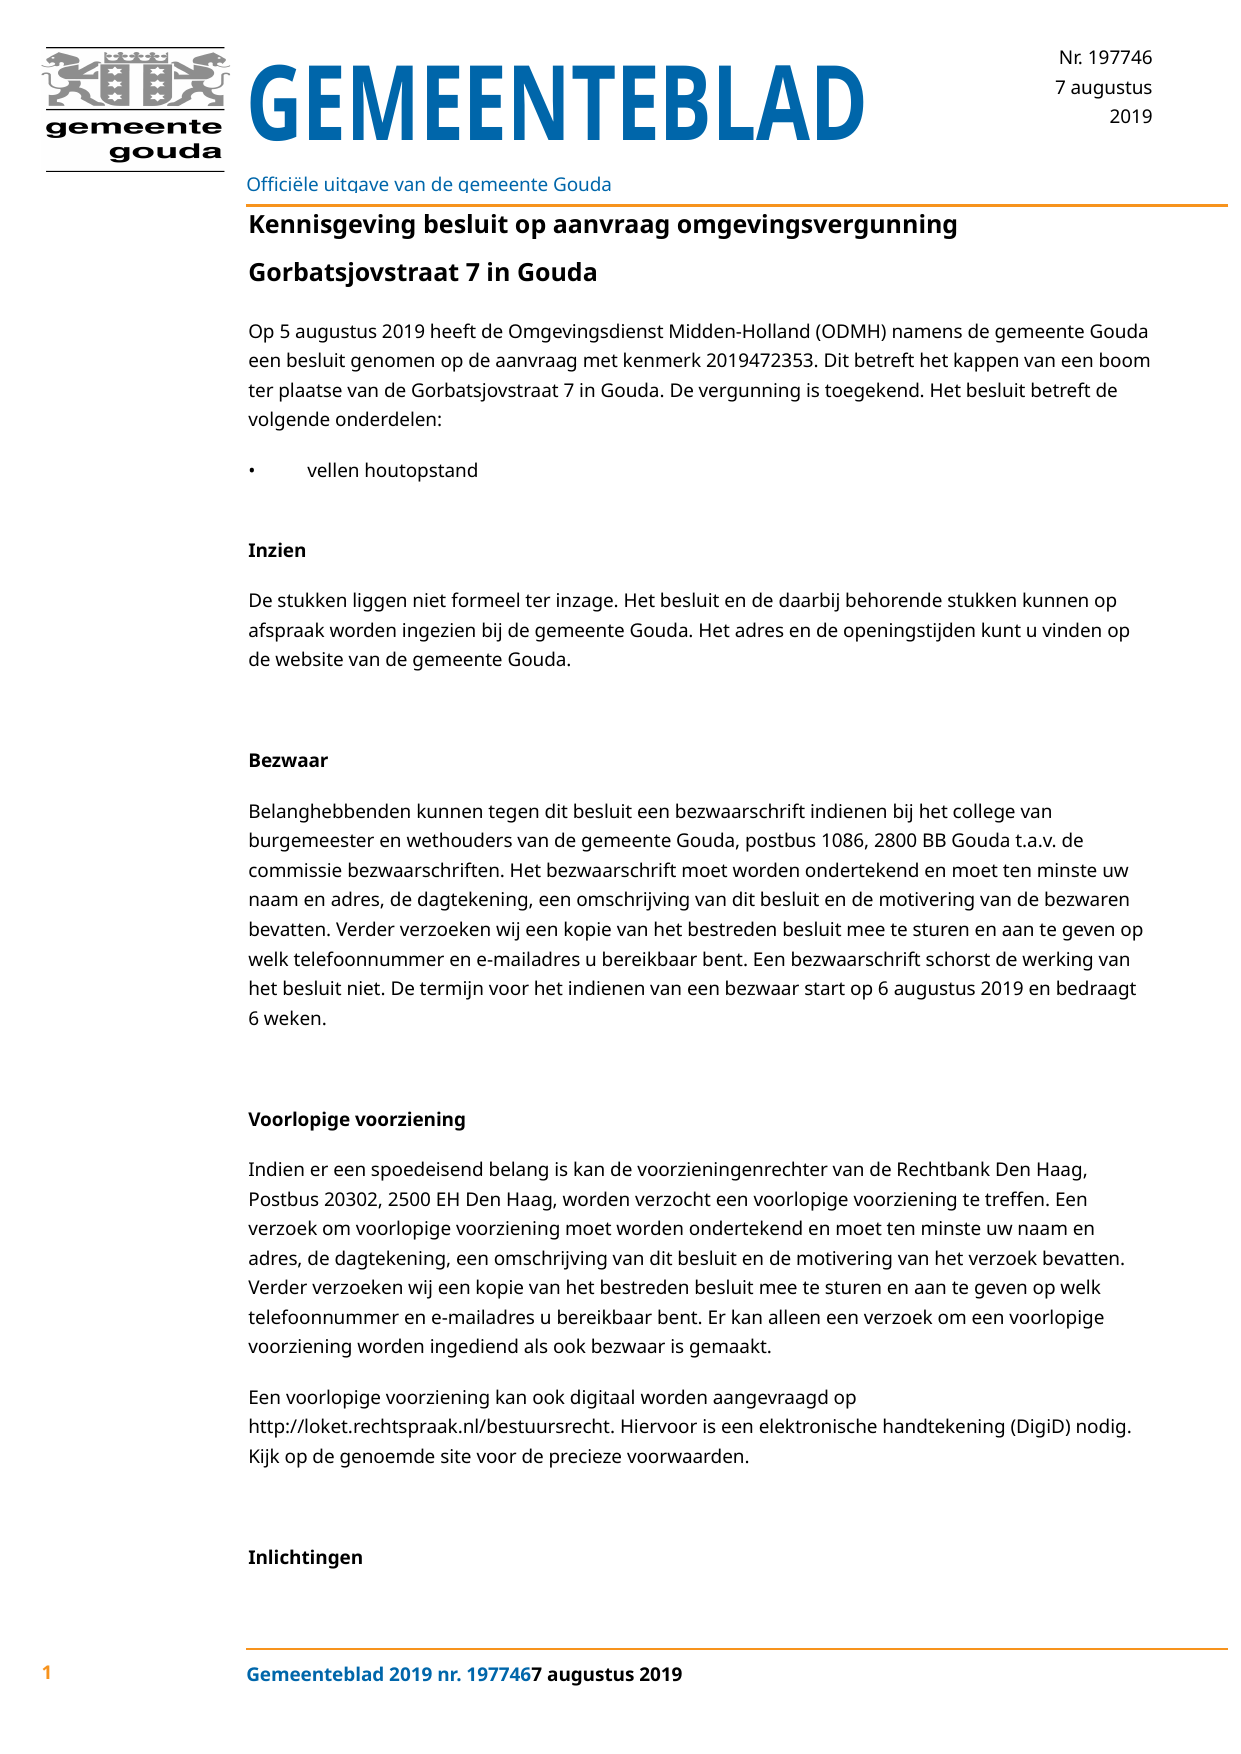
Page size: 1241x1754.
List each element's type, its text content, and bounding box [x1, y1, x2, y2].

text Belanghebbenden kunnen tegen dit besluit een bezwaarschrift indienen bij het college van burgemeester en wethouders van de gemeente Gouda, postbus 1086, 2800 BB Gouda t.a.v. de commissie bezwaarschriften. Het bezwaarschrift moet worden ondertekend en moet ten minste uw naam en adres, de dagtekening, een omschrijving van dit besluit en de motivering van de bezwaren bevatten. Verder verzoeken wij een kopie van het bestreden besluit mee te sturen en aan te geven op welk telefoonnummer en e-mailadres u bereikbaar bent. Een bezwaarschrift schorst de werking van het besluit niet. De termijn voor het indienen van een bezwaar start op 6 augustus 2019 en bedraagt 6 weken. [248, 798, 1152, 1031]
list vellen houtopstand [248, 457, 1152, 483]
text Bezwaar [248, 747, 1152, 773]
text Inlichtingen [248, 1544, 1152, 1570]
text Voorlopige voorziening [248, 1106, 1152, 1132]
text De stukken liggen niet formeel ter inzage. Het besluit en de daarbij behorende stukken kunnen op afspraak worden ingezien bij de gemeente Gouda. Het adres en de openingstijden kunt u vinden op de website van de gemeente Gouda. [248, 587, 1152, 672]
picture [41, 47, 231, 172]
text Kennisgeving besluit op aanvraag omgevingsvergunning Gorbatsjovstraat 7 in Gouda [248, 207, 1152, 288]
text Indien er een spoedeisend belang is kan de voorzieningenrechter van de Rechtbank Den Haag, Postbus 20302, 2500 EH Den Haag, worden verzocht een voorlopige voorziening te treffen. Een verzoek om voorlopige voorziening moet worden ondertekend en moet ten minste uw naam en adres, de dagtekening, een omschrijving van dit besluit en de motivering van het verzoek bevatten. Verder verzoeken wij een kopie van het bestreden besluit mee te sturen en aan te geven op welk telefoonnummer en e-mailadres u bereikbaar bent. Er kan alleen een verzoek om een voorlopige voorziening worden ingediend als ook bezwaar is gemaakt. [248, 1156, 1152, 1359]
text Een voorlopige voorziening kan ook digitaal worden aangevraagd op http://loket.rechtspraak.nl/bestuursrecht. Hiervoor is een elektronische handtekening (DigiD) nodig. Kijk op de genoemde site voor de precieze voorwaarden. [248, 1384, 1152, 1469]
text Op 5 augustus 2019 heeft de Omgevingsdienst Midden-Holland (ODMH) namens de gemeente Gouda een besluit genomen op de aanvraag met kenmerk 2019472353. Dit betreft het kappen van een boom ter plaatse van de Gorbatsjovstraat 7 in Gouda. De vergunning is toegekend. Het besluit betreft de volgende onderdelen: [248, 318, 1152, 432]
text Inzien [248, 537, 1152, 563]
